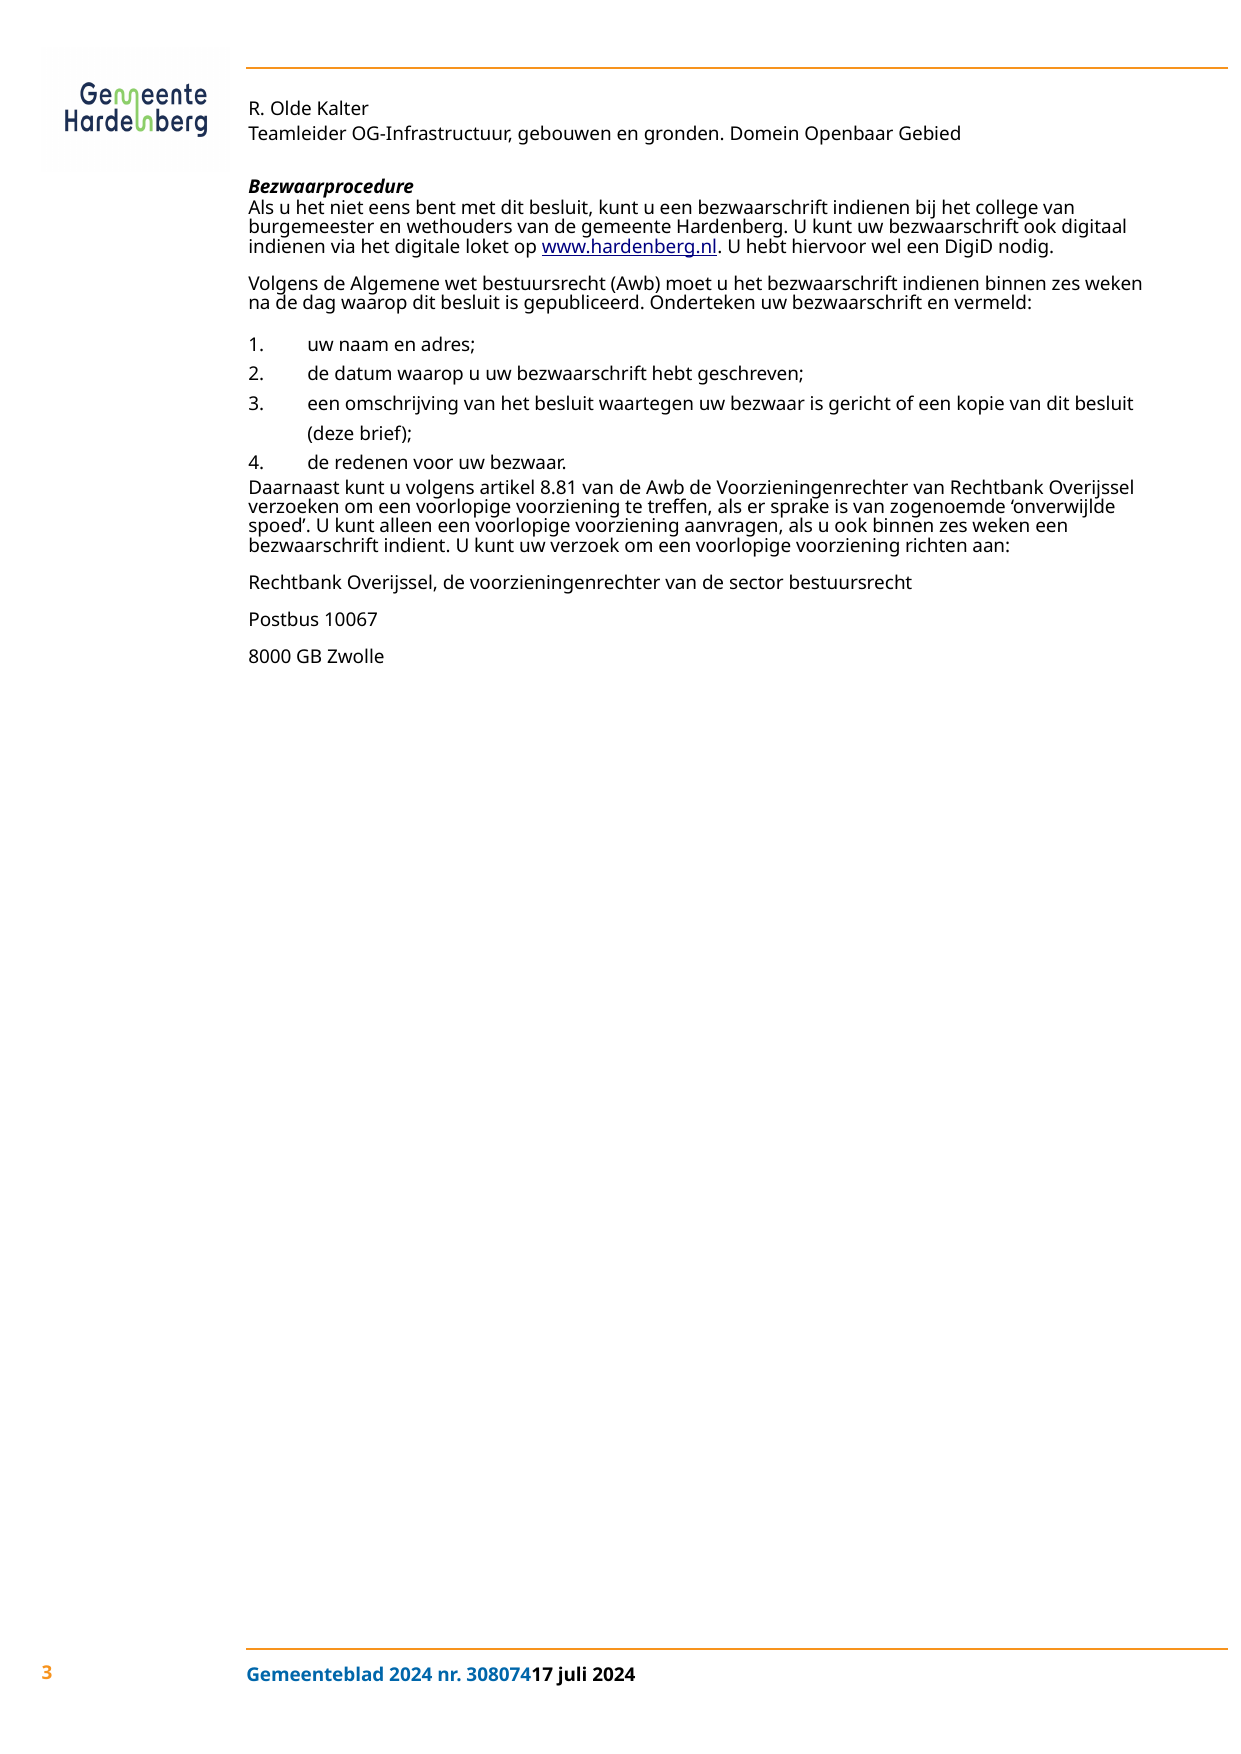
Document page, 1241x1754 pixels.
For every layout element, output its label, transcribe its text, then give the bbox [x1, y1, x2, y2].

text Volgens de Algemene wet bestuursrecht (Awb) moet u het bezwaarschrift indienen binnen zes weken na de dag waarop dit besluit is gepubliceerd. Onderteken uw bezwaarschrift en vermeld: [248, 275, 1152, 313]
list uw naam en adres; [248, 331, 1152, 357]
list een omschrijving van het besluit waartegen uw bezwaar is gericht of een kopie van dit besluit (deze brief); [248, 390, 1152, 445]
text Postbus 10067 [248, 611, 1152, 630]
text Bezwaarprocedure [248, 173, 1152, 199]
text Als u het niet eens bent met dit besluit, kunt u een bezwaarschrift indienen bij het college van burgemeester en wethouders van de gemeente Hardenberg. U kunt uw bezwaarschrift ook digitaal indienen via het digitale loket op www.hardenberg.nl. U hebt hiervoor wel een DigiD nodig. [248, 199, 1152, 257]
text 8000 GB Zwolle [248, 648, 1152, 667]
text Rechtbank Overijssel, de voorzieningenrechter van de sector bestuursrecht [248, 574, 1152, 593]
text Teamleider OG-Infrastructuur, gebouwen en gronden. Domein Openbaar Gebied [248, 121, 1152, 146]
picture [41, 47, 231, 172]
text R. Olde Kalter [248, 95, 1152, 121]
text Daarnaast kunt u volgens artikel 8.81 van de Awb de Voorzieningenrechter van Rechtbank Overijssel verzoeken om een voorlopige voorziening te treffen, als er sprake is van zogenoemde ‘onverwijlde spoed’. U kunt alleen een voorlopige voorziening aanvragen, als u ook binnen zes weken een bezwaarschrift indient. U kunt uw verzoek om een voorlopige voorziening richten aan: [248, 479, 1152, 556]
list de redenen voor uw bezwaar. [248, 449, 1152, 475]
list de datum waarop u uw bezwaarschrift hebt geschreven; [248, 361, 1152, 386]
